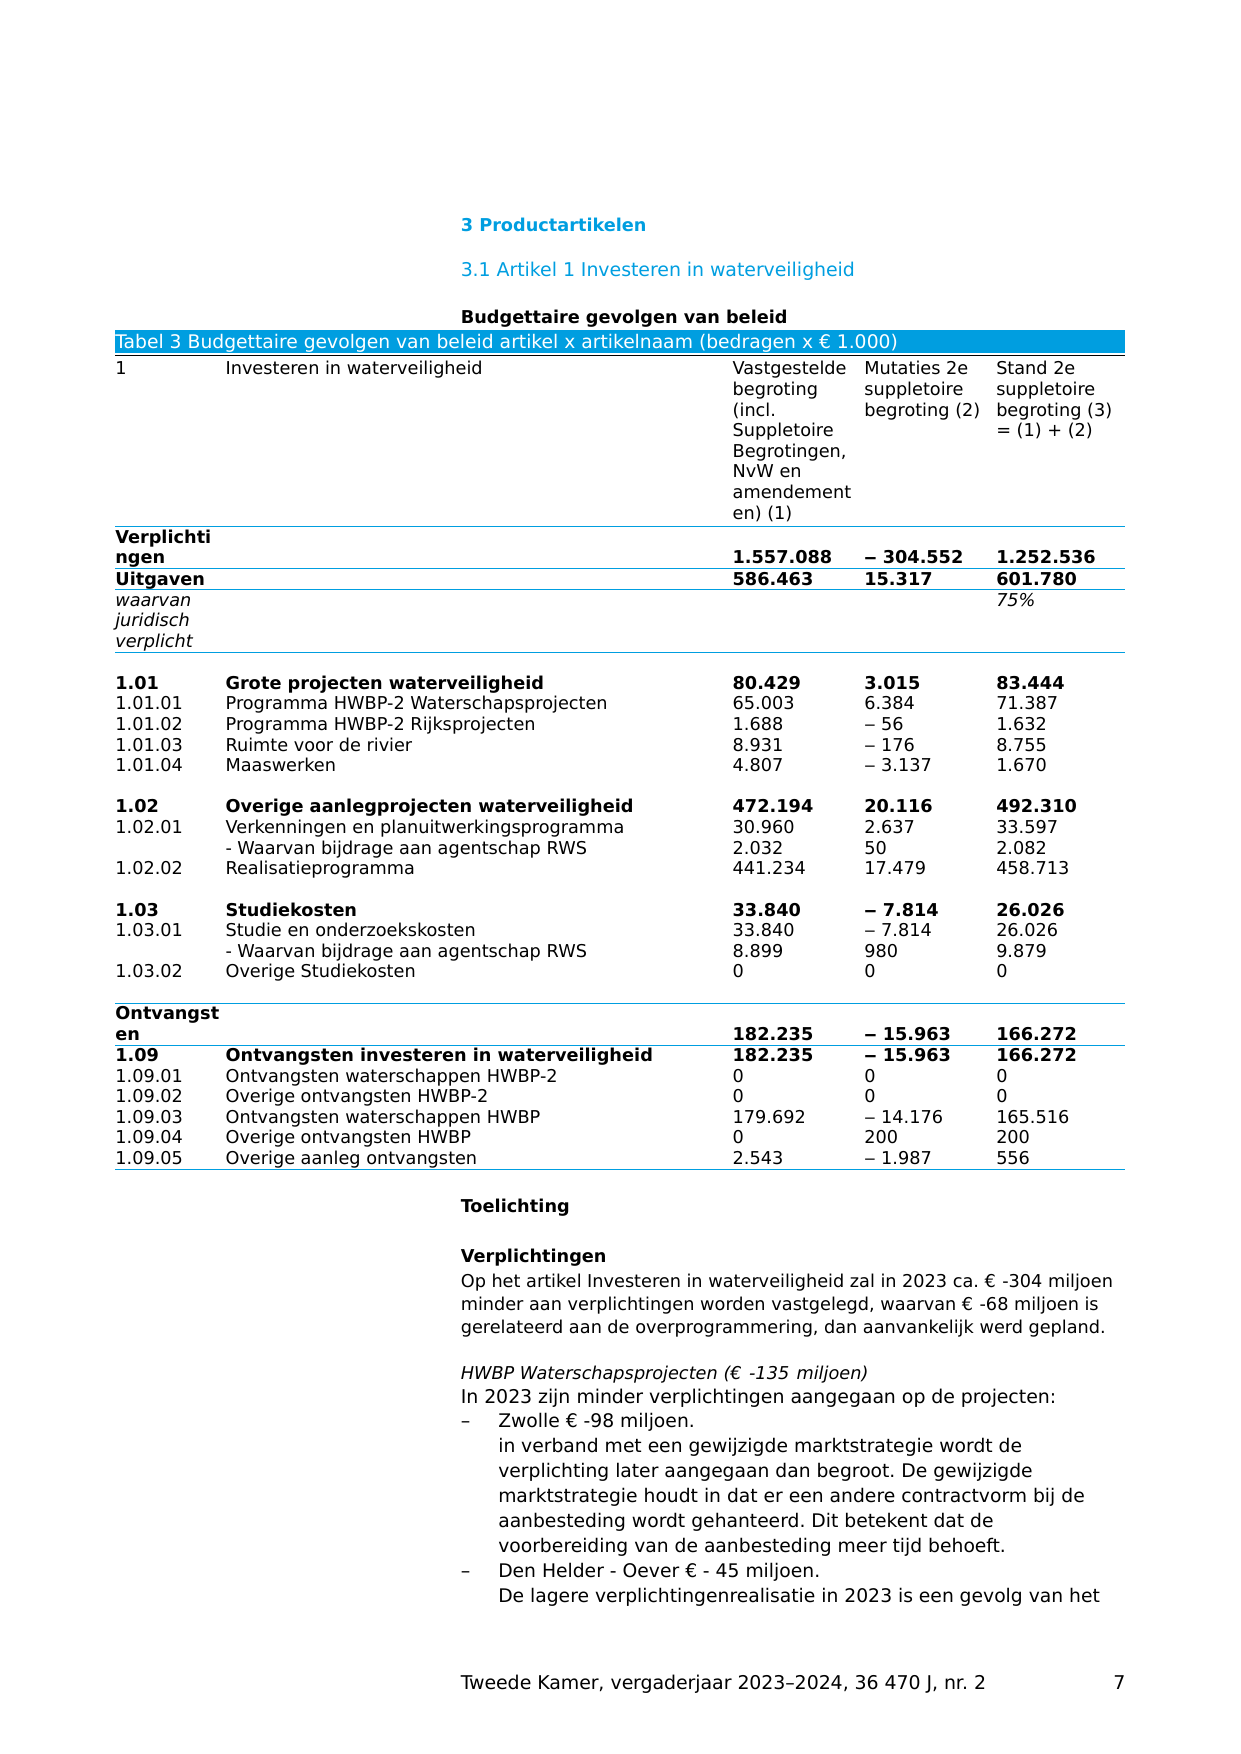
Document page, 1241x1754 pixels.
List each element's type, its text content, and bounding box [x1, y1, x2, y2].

table_cell Ontvangsten [115, 1004, 222, 1044]
table_cell Mutaties 2e suppletoire begroting (2) [861, 356, 993, 526]
table_cell 65.003 [730, 693, 861, 714]
table_cell [993, 879, 1125, 899]
table_cell 200 [993, 1128, 1125, 1148]
text Toelichting [461, 1194, 1125, 1217]
text Verplichtingen [461, 1244, 1125, 1267]
table_cell [861, 590, 993, 652]
table_cell 0 [730, 1066, 861, 1086]
table_cell Ontvangsten waterschappen HWBP [223, 1107, 729, 1127]
table_cell 8.755 [993, 735, 1125, 755]
table_cell Ruimte voor de rivier [223, 735, 729, 755]
table_cell Overige Studiekosten [223, 961, 729, 982]
table_cell 1.252.536 [993, 527, 1125, 568]
table_cell 1.01.03 [115, 735, 222, 755]
table_cell 26.026 [993, 920, 1125, 941]
list Den Helder - Oever € - 45 miljoen. De lagere verplichtingenrealisatie in 2023 is een gevolg van het [461, 1558, 1125, 1608]
table_cell [730, 590, 861, 652]
title 3.1 Artikel 1 Investeren in waterveiligheid [461, 259, 1125, 281]
table_cell [115, 941, 222, 961]
table_cell 0 [861, 1086, 993, 1107]
table_cell 1.02.02 [115, 858, 222, 879]
table_cell 1.02 [115, 796, 222, 817]
table_cell 1.01.04 [115, 755, 222, 776]
table_cell 1.03.02 [115, 961, 222, 982]
table_cell 33.840 [730, 920, 861, 941]
table_cell Verkenningen en planuitwerkingsprogramma [223, 817, 729, 838]
table_cell 0 [993, 961, 1125, 982]
table_cell [115, 776, 222, 796]
table_cell 1.670 [993, 755, 1125, 776]
table_cell 0 [993, 1066, 1125, 1086]
table_cell [223, 1004, 729, 1044]
table_cell 8.931 [730, 735, 861, 755]
table_cell 182.235 [730, 1004, 861, 1044]
table_cell 1.01.02 [115, 714, 222, 734]
table_cell 1.09.04 [115, 1128, 222, 1148]
table_cell 1.632 [993, 714, 1125, 734]
table_cell 6.384 [861, 693, 993, 714]
table_cell Studie en onderzoekskosten [223, 920, 729, 941]
text Op het artikel Investeren in waterveiligheid zal in 2023 ca. € -304 miljoen minder aan verplichtingen worden vastgelegd, waarvan € -68 miljoen is gerelateerd aan de overprogrammering, dan aanvankelijk werd gepland. [461, 1269, 1125, 1338]
table_cell [115, 982, 222, 1003]
table_cell 1.09 [115, 1046, 222, 1066]
table_cell [730, 879, 861, 899]
table_cell Verplichtingen [115, 527, 222, 568]
table_cell 0 [861, 1066, 993, 1086]
table_cell [115, 653, 222, 673]
table_cell [861, 776, 993, 796]
table_cell 586.463 [730, 569, 861, 589]
table_cell ‒ 56 [861, 714, 993, 734]
table_cell [223, 982, 729, 1003]
table_cell Investeren in waterveiligheid [223, 356, 729, 526]
table_cell [993, 653, 1125, 673]
table_cell [730, 776, 861, 796]
table_cell Programma HWBP-2 Waterschapsprojecten [223, 693, 729, 714]
table_cell 200 [861, 1128, 993, 1148]
table_cell 441.234 [730, 858, 861, 879]
table_cell 1.09.03 [115, 1107, 222, 1127]
table_cell 1.01.01 [115, 693, 222, 714]
table_cell [223, 653, 729, 673]
table_cell 601.780 [993, 569, 1125, 589]
table_cell [993, 776, 1125, 796]
table_cell 472.194 [730, 796, 861, 817]
table_cell 0 [993, 1086, 1125, 1107]
table_cell 1.09.01 [115, 1066, 222, 1086]
table_cell waarvan juridisch verplicht [115, 590, 222, 652]
table_cell ‒ 1.987 [861, 1148, 993, 1169]
table_cell [115, 879, 222, 899]
table_cell Programma HWBP-2 Rijksprojecten [223, 714, 729, 734]
table_cell [861, 879, 993, 899]
table_cell 9.879 [993, 941, 1125, 961]
table_cell 71.387 [993, 693, 1125, 714]
table_cell 33.597 [993, 817, 1125, 838]
table_cell ‒ 15.963 [861, 1046, 993, 1066]
table_cell 2.032 [730, 838, 861, 858]
table_cell 458.713 [993, 858, 1125, 879]
table_cell 1.557.088 [730, 527, 861, 568]
table_cell 182.235 [730, 1046, 861, 1066]
table_cell Studiekosten [223, 900, 729, 920]
table_cell 2.082 [993, 838, 1125, 858]
table_cell Ontvangsten investeren in waterveiligheid [223, 1046, 729, 1066]
table_cell 1.09.05 [115, 1148, 222, 1169]
table_cell 179.692 [730, 1107, 861, 1127]
table_cell Vastgestelde begroting (incl. Suppletoire Begrotingen, NvW en amendementen) (1) [730, 356, 861, 526]
table_cell 1.03.01 [115, 920, 222, 941]
table_cell 17.479 [861, 858, 993, 879]
table_cell 2.637 [861, 817, 993, 838]
table_cell [993, 982, 1125, 1003]
table_cell 165.516 [993, 1107, 1125, 1127]
table_cell 1.01 [115, 673, 222, 693]
text HWBP Waterschapsprojecten (€ -135 miljoen) [461, 1361, 1125, 1384]
table_cell 1.02.01 [115, 817, 222, 838]
table_cell 0 [861, 961, 993, 982]
table_cell ‒ 304.552 [861, 527, 993, 568]
text Budgettaire gevolgen van beleid [461, 305, 1125, 328]
table_cell ‒ 7.814 [861, 900, 993, 920]
table_cell 2.543 [730, 1148, 861, 1169]
table_cell [861, 982, 993, 1003]
table_cell [223, 590, 729, 652]
table_cell 556 [993, 1148, 1125, 1169]
table_cell Overige ontvangsten HWBP [223, 1128, 729, 1148]
table_cell 0 [730, 961, 861, 982]
table_cell 30.960 [730, 817, 861, 838]
table_cell [115, 838, 222, 858]
table_cell [730, 653, 861, 673]
table_cell 980 [861, 941, 993, 961]
table_cell ‒ 3.137 [861, 755, 993, 776]
table_cell 0 [730, 1086, 861, 1107]
table_cell 26.026 [993, 900, 1125, 920]
table_cell Maaswerken [223, 755, 729, 776]
table_cell 1 [115, 356, 222, 526]
table_cell ‒ 14.176 [861, 1107, 993, 1127]
table_cell ‒ 176 [861, 735, 993, 755]
table_cell 83.444 [993, 673, 1125, 693]
table_cell 15.317 [861, 569, 993, 589]
table_cell 75% [993, 590, 1125, 652]
table_cell - Waarvan bijdrage aan agentschap RWS [223, 838, 729, 858]
list Zwolle € -98 miljoen. in verband met een gewijzigde marktstrategie wordt de verplichting later aangegaan dan begroot. De gewijzigde marktstrategie houdt in dat er een andere contractvorm bij de aanbesteding wordt gehanteerd. Dit betekent dat de voorbereiding van de aanbesteding meer tijd behoeft. [461, 1408, 1125, 1558]
table_cell 1.688 [730, 714, 861, 734]
table_cell Uitgaven [115, 569, 222, 589]
table_cell 3.015 [861, 673, 993, 693]
table_cell 0 [730, 1128, 861, 1148]
table_cell ‒ 15.963 [861, 1004, 993, 1044]
table_cell ‒ 7.814 [861, 920, 993, 941]
table_cell 33.840 [730, 900, 861, 920]
table_cell 492.310 [993, 796, 1125, 817]
table_cell 20.116 [861, 796, 993, 817]
table_cell [730, 982, 861, 1003]
table_cell 1.09.02 [115, 1086, 222, 1107]
table_cell [223, 776, 729, 796]
table_cell [223, 879, 729, 899]
table_cell - Waarvan bijdrage aan agentschap RWS [223, 941, 729, 961]
table_cell [223, 569, 729, 589]
table_cell Grote projecten waterveiligheid [223, 673, 729, 693]
table_cell Stand 2e suppletoire begroting (3) = (1) + (2) [993, 356, 1125, 526]
table_cell [223, 527, 729, 568]
table_cell [861, 653, 993, 673]
table_cell 1.03 [115, 900, 222, 920]
table_cell Overige aanlegprojecten waterveiligheid [223, 796, 729, 817]
table_cell Ontvangsten waterschappen HWBP-2 [223, 1066, 729, 1086]
table_cell Realisatieprogramma [223, 858, 729, 879]
table_cell Overige aanleg ontvangsten [223, 1148, 729, 1169]
table_cell 4.807 [730, 755, 861, 776]
table_cell 166.272 [993, 1004, 1125, 1044]
text In 2023 zijn minder verplichtingen aangegaan op de projecten: [461, 1386, 1125, 1408]
table_cell 80.429 [730, 673, 861, 693]
title 3 Productartikelen [461, 213, 1125, 236]
table_cell Overige ontvangsten HWBP-2 [223, 1086, 729, 1107]
table_cell 8.899 [730, 941, 861, 961]
table_cell 166.272 [993, 1046, 1125, 1066]
table_cell 50 [861, 838, 993, 858]
